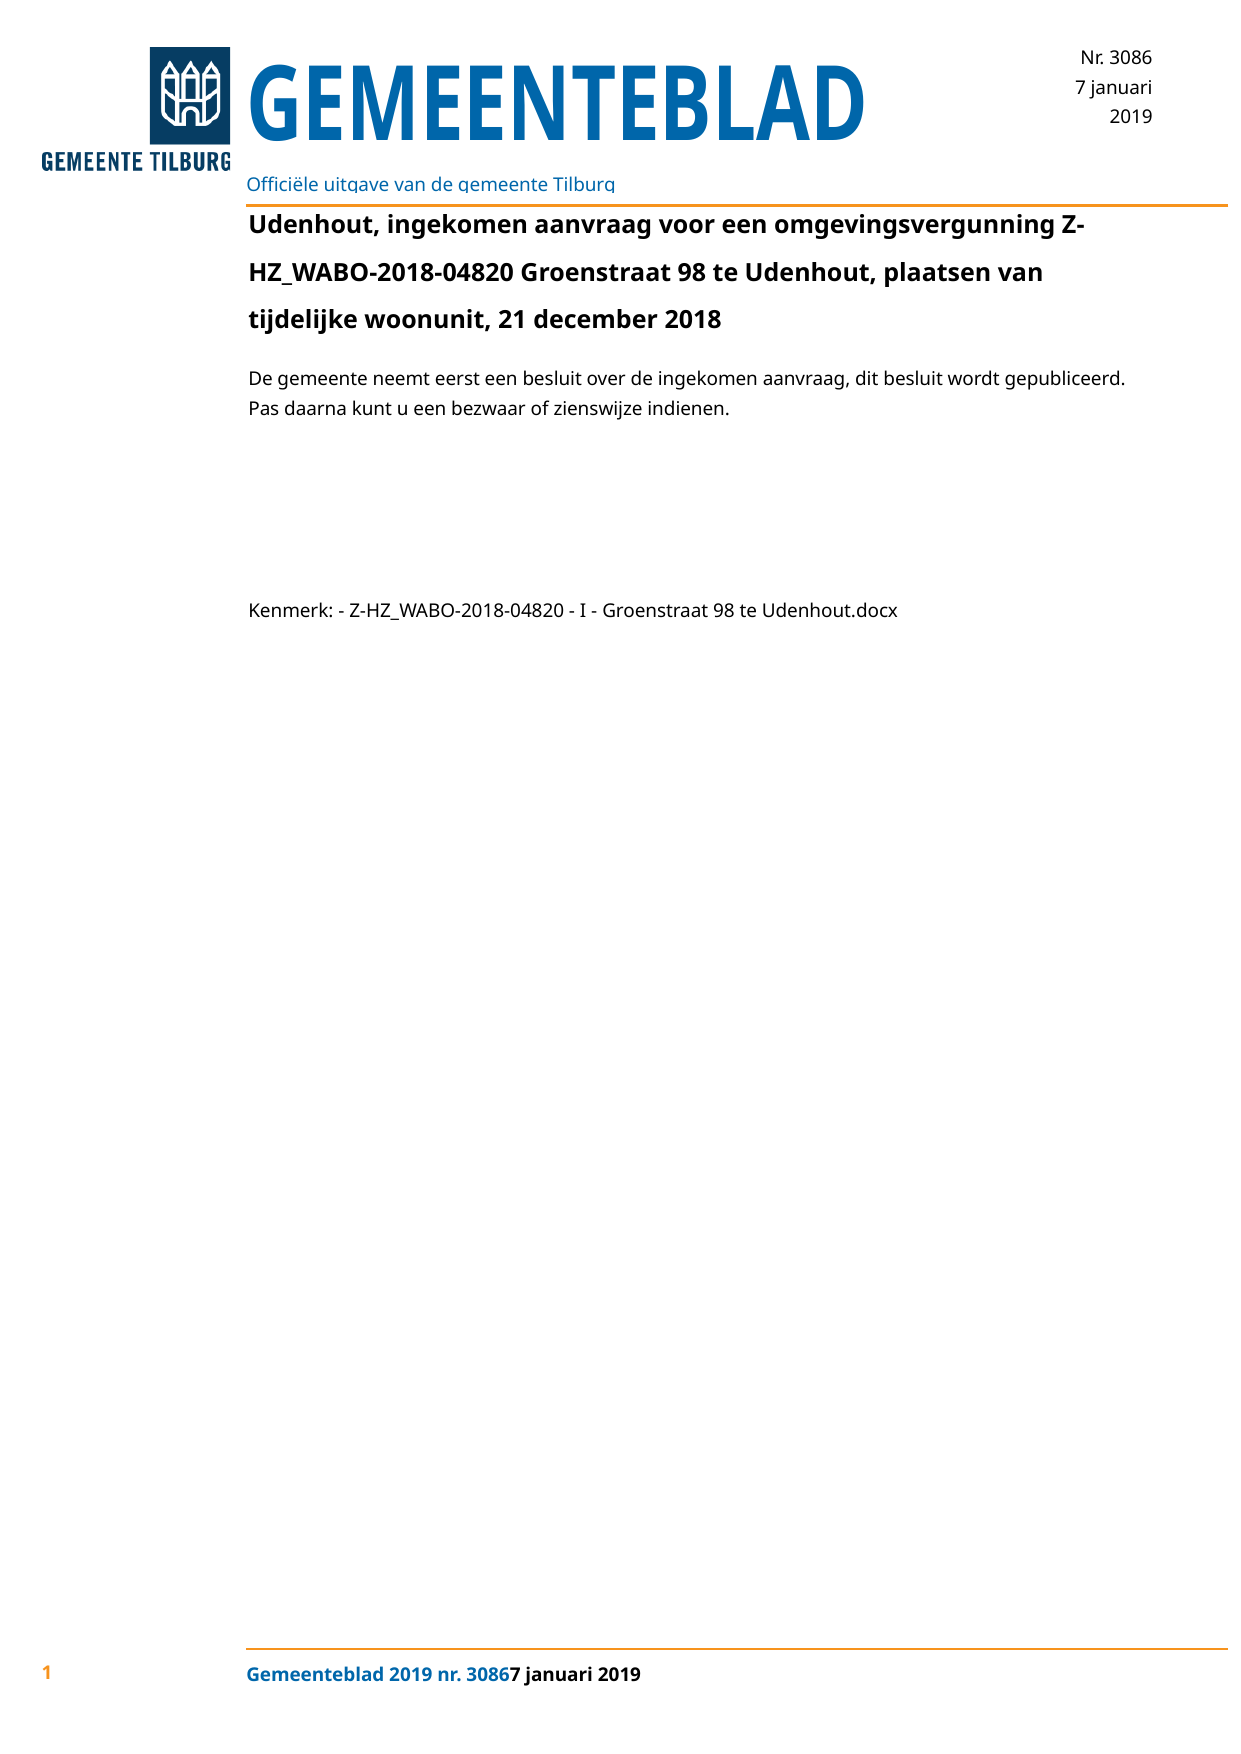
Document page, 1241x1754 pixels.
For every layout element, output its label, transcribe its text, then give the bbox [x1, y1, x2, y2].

text Udenhout, ingekomen aanvraag voor een omgevingsvergunning Z-HZ_WABO-2018-04820 Groenstraat 98 te Udenhout, plaatsen van tijdelijke woonunit, 21 december 2018 [248, 207, 1152, 336]
text Kenmerk: - Z-HZ_WABO-2018-04820 - I - Groenstraat 98 te Udenhout.docx [248, 597, 1152, 622]
picture [41, 47, 231, 172]
text De gemeente neemt eerst een besluit over de ingekomen aanvraag, dit besluit wordt gepubliceerd. Pas daarna kunt u een bezwaar of zienswijze indienen. [248, 366, 1152, 421]
